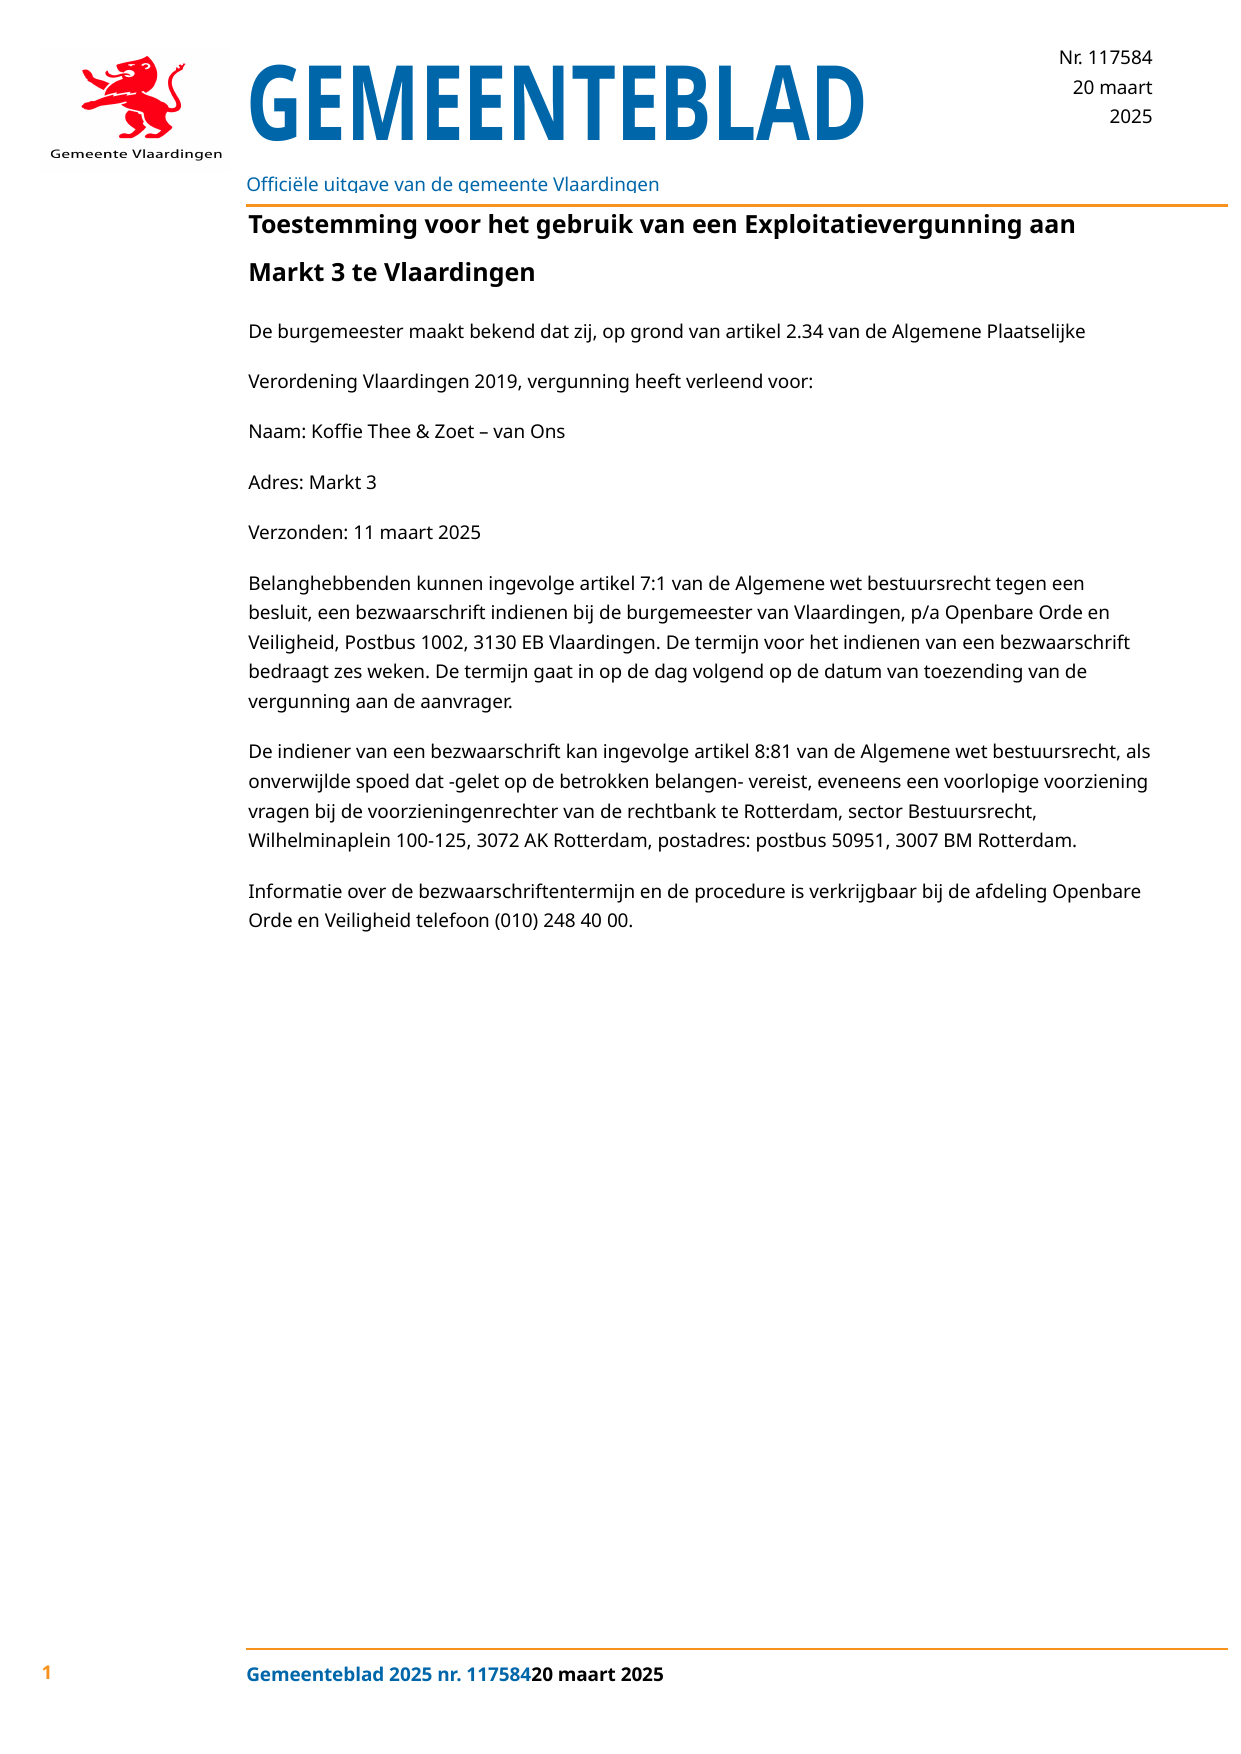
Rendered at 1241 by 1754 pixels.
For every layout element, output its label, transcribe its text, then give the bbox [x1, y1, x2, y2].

text Verordening Vlaardingen 2019, vergunning heeft verleend voor: [248, 368, 1152, 394]
picture [41, 47, 231, 172]
text De burgemeester maakt bekend dat zij, op grond van artikel 2.34 van de Algemene Plaatselijke [248, 318, 1152, 344]
text Naam: Koffie Thee & Zoet – van Ons [248, 419, 1152, 444]
text Belanghebbenden kunnen ingevolge artikel 7:1 van de Algemene wet bestuursrecht tegen een besluit, een bezwaarschrift indienen bij de burgemeester van Vlaardingen, p/a Openbare Orde en Veiligheid, Postbus 1002, 3130 EB Vlaardingen. De termijn voor het indienen van een bezwaarschrift bedraagt zes weken. De termijn gaat in op de dag volgend op de datum van toezending van de vergunning aan de aanvrager. [248, 570, 1152, 714]
text Adres: Markt 3 [248, 469, 1152, 495]
text De indiener van een bezwaarschrift kan ingevolge artikel 8:81 van de Algemene wet bestuursrecht, als onverwijlde spoed dat -gelet op de betrokken belangen- vereist, eveneens een voorlopige voorziening vragen bij de voorzieningenrechter van de rechtbank te Rotterdam, sector Bestuursrecht, Wilhelminaplein 100-125, 3072 AK Rotterdam, postadres: postbus 50951, 3007 BM Rotterdam. [248, 739, 1152, 853]
text Toestemming voor het gebruik van een Exploitatievergunning aan Markt 3 te Vlaardingen [248, 207, 1152, 288]
text Verzonden: 11 maart 2025 [248, 519, 1152, 545]
text Informatie over de bezwaarschriftentermijn en de procedure is verkrijgbaar bij de afdeling Openbare Orde en Veiligheid telefoon (010) 248 40 00. [248, 878, 1152, 933]
